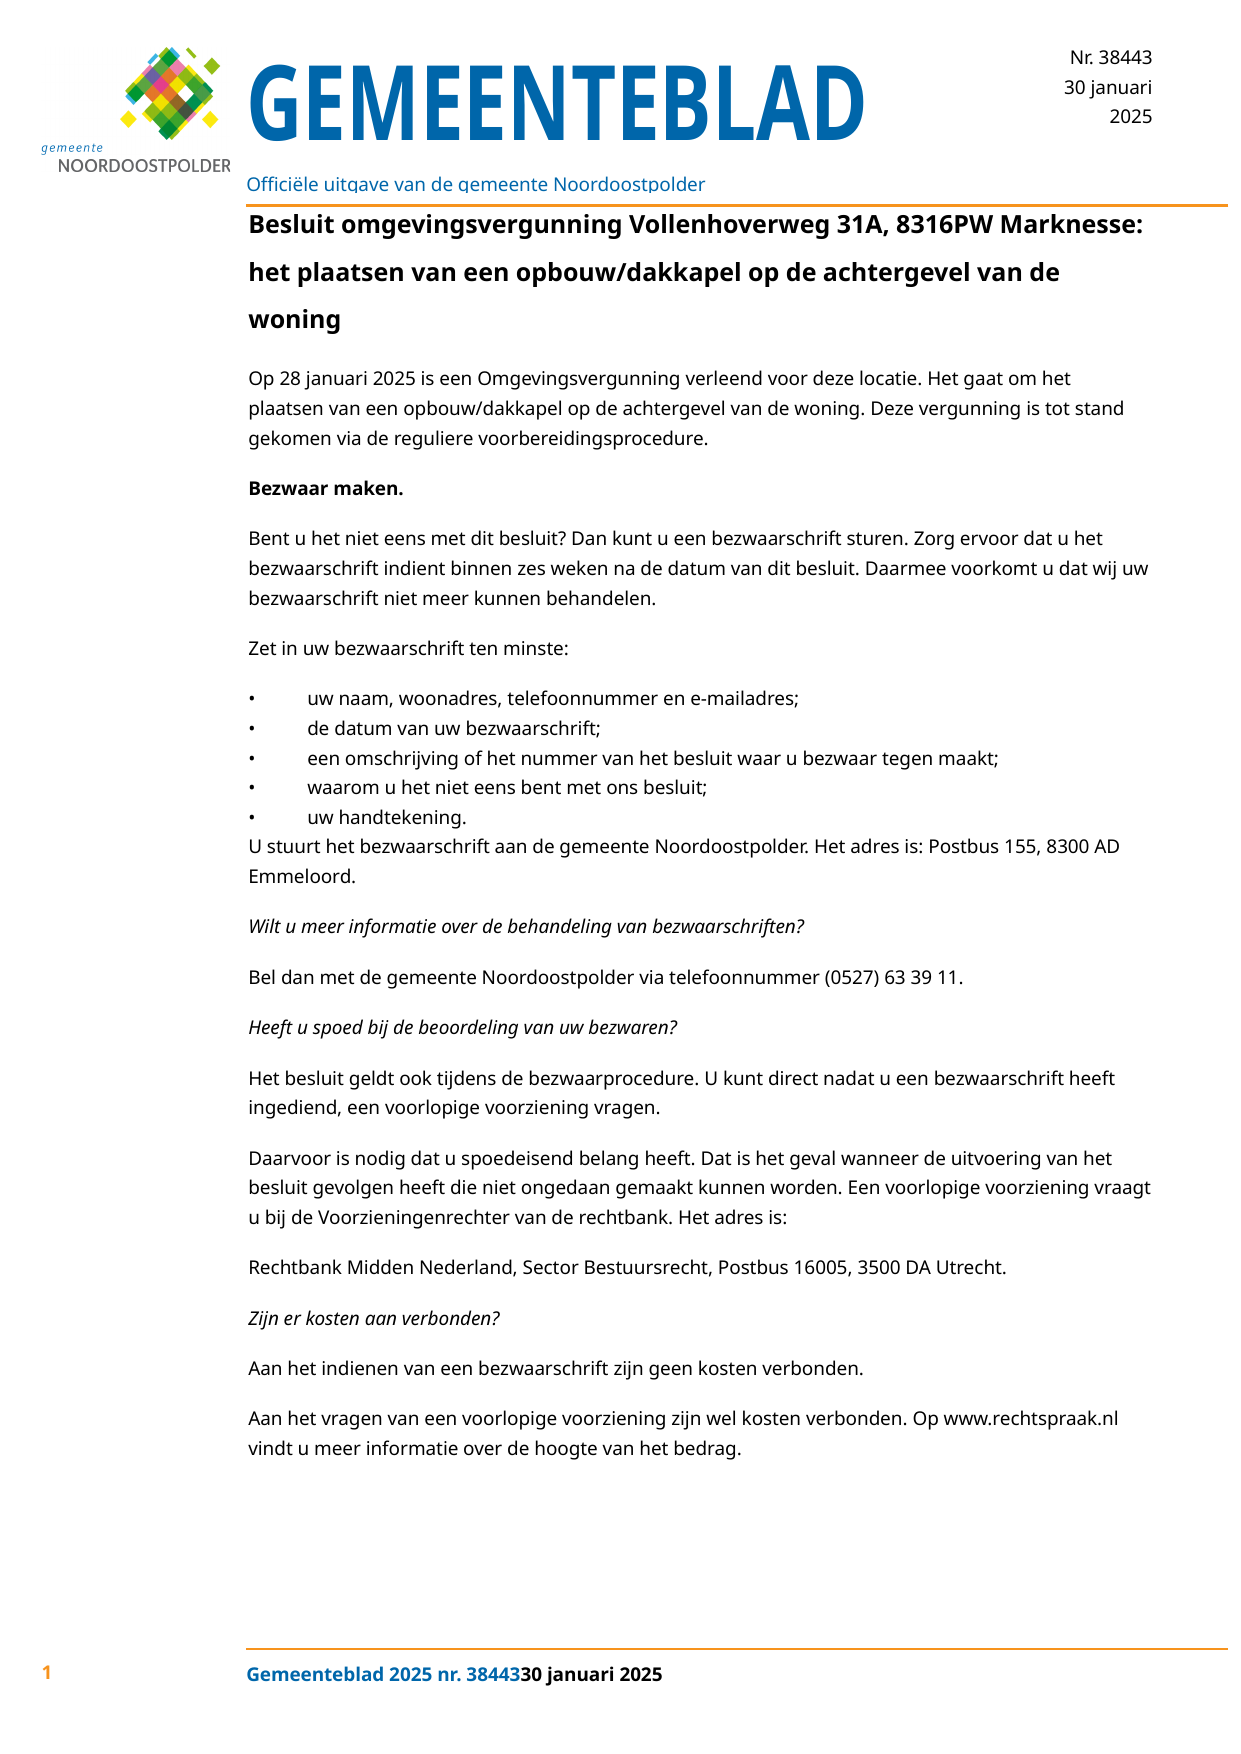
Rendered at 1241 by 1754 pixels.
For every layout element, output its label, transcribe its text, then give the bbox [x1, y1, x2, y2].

text Rechtbank Midden Nederland, Sector Bestuursrecht, Postbus 16005, 3500 DA Utrecht. [248, 1254, 1152, 1280]
text Bel dan met de gemeente Noordoostpolder via telefoonnummer (0527) 63 39 11. [248, 964, 1152, 989]
list waarom u het niet eens bent met ons besluit; [248, 774, 1152, 800]
list uw handtekening. [248, 804, 1152, 829]
text Wilt u meer informatie over de behandeling van bezwaarschriften? [248, 913, 1152, 939]
text Zijn er kosten aan verbonden? [248, 1305, 1152, 1330]
text Bezwaar maken. [248, 475, 1152, 501]
text Bent u het niet eens met dit besluit? Dan kunt u een bezwaarschrift sturen. Zorg ervoor dat u het bezwaarschrift indient binnen zes weken na de datum van dit besluit. Daarmee voorkomt u dat wij uw bezwaarschrift niet meer kunnen behandelen. [248, 526, 1152, 610]
text Besluit omgevingsvergunning Vollenhoverweg 31A, 8316PW Marknesse: het plaatsen van een opbouw/dakkapel op de achtergevel van de woning [248, 207, 1152, 336]
text Op 28 januari 2025 is een Omgevingsvergunning verleend voor deze locatie. Het gaat om het plaatsen van een opbouw/dakkapel op de achtergevel van de woning. Deze vergunning is tot stand gekomen via de reguliere voorbereidingsprocedure. [248, 366, 1152, 450]
list uw naam, woonadres, telefoonnummer en e-mailadres; [248, 686, 1152, 711]
text Aan het indienen van een bezwaarschrift zijn geen kosten verbonden. [248, 1355, 1152, 1381]
text Zet in uw bezwaarschrift ten minste: [248, 635, 1152, 661]
text Aan het vragen van een voorlopige voorziening zijn wel kosten verbonden. Op www.rechtspraak.nl vindt u meer informatie over de hoogte van het bedrag. [248, 1406, 1152, 1461]
list een omschrijving of het nummer van het besluit waar u bezwaar tegen maakt; [248, 745, 1152, 770]
text Het besluit geldt ook tijdens de bezwaarprocedure. U kunt direct nadat u een bezwaarschrift heeft ingediend, een voorlopige voorziening vragen. [248, 1065, 1152, 1120]
text U stuurt het bezwaarschrift aan de gemeente Noordoostpolder. Het adres is: Postbus 155, 8300 AD Emmeloord. [248, 833, 1152, 889]
list de datum van uw bezwaarschrift; [248, 715, 1152, 741]
text Heeft u spoed bij de beoordeling van uw bezwaren? [248, 1014, 1152, 1040]
text Daarvoor is nodig dat u spoedeisend belang heeft. Dat is het geval wanneer de uitvoering van het besluit gevolgen heeft die niet ongedaan gemaakt kunnen worden. Een voorlopige voorziening vraagt u bij de Voorzieningenrechter van de rechtbank. Het adres is: [248, 1145, 1152, 1229]
picture [41, 47, 231, 172]
